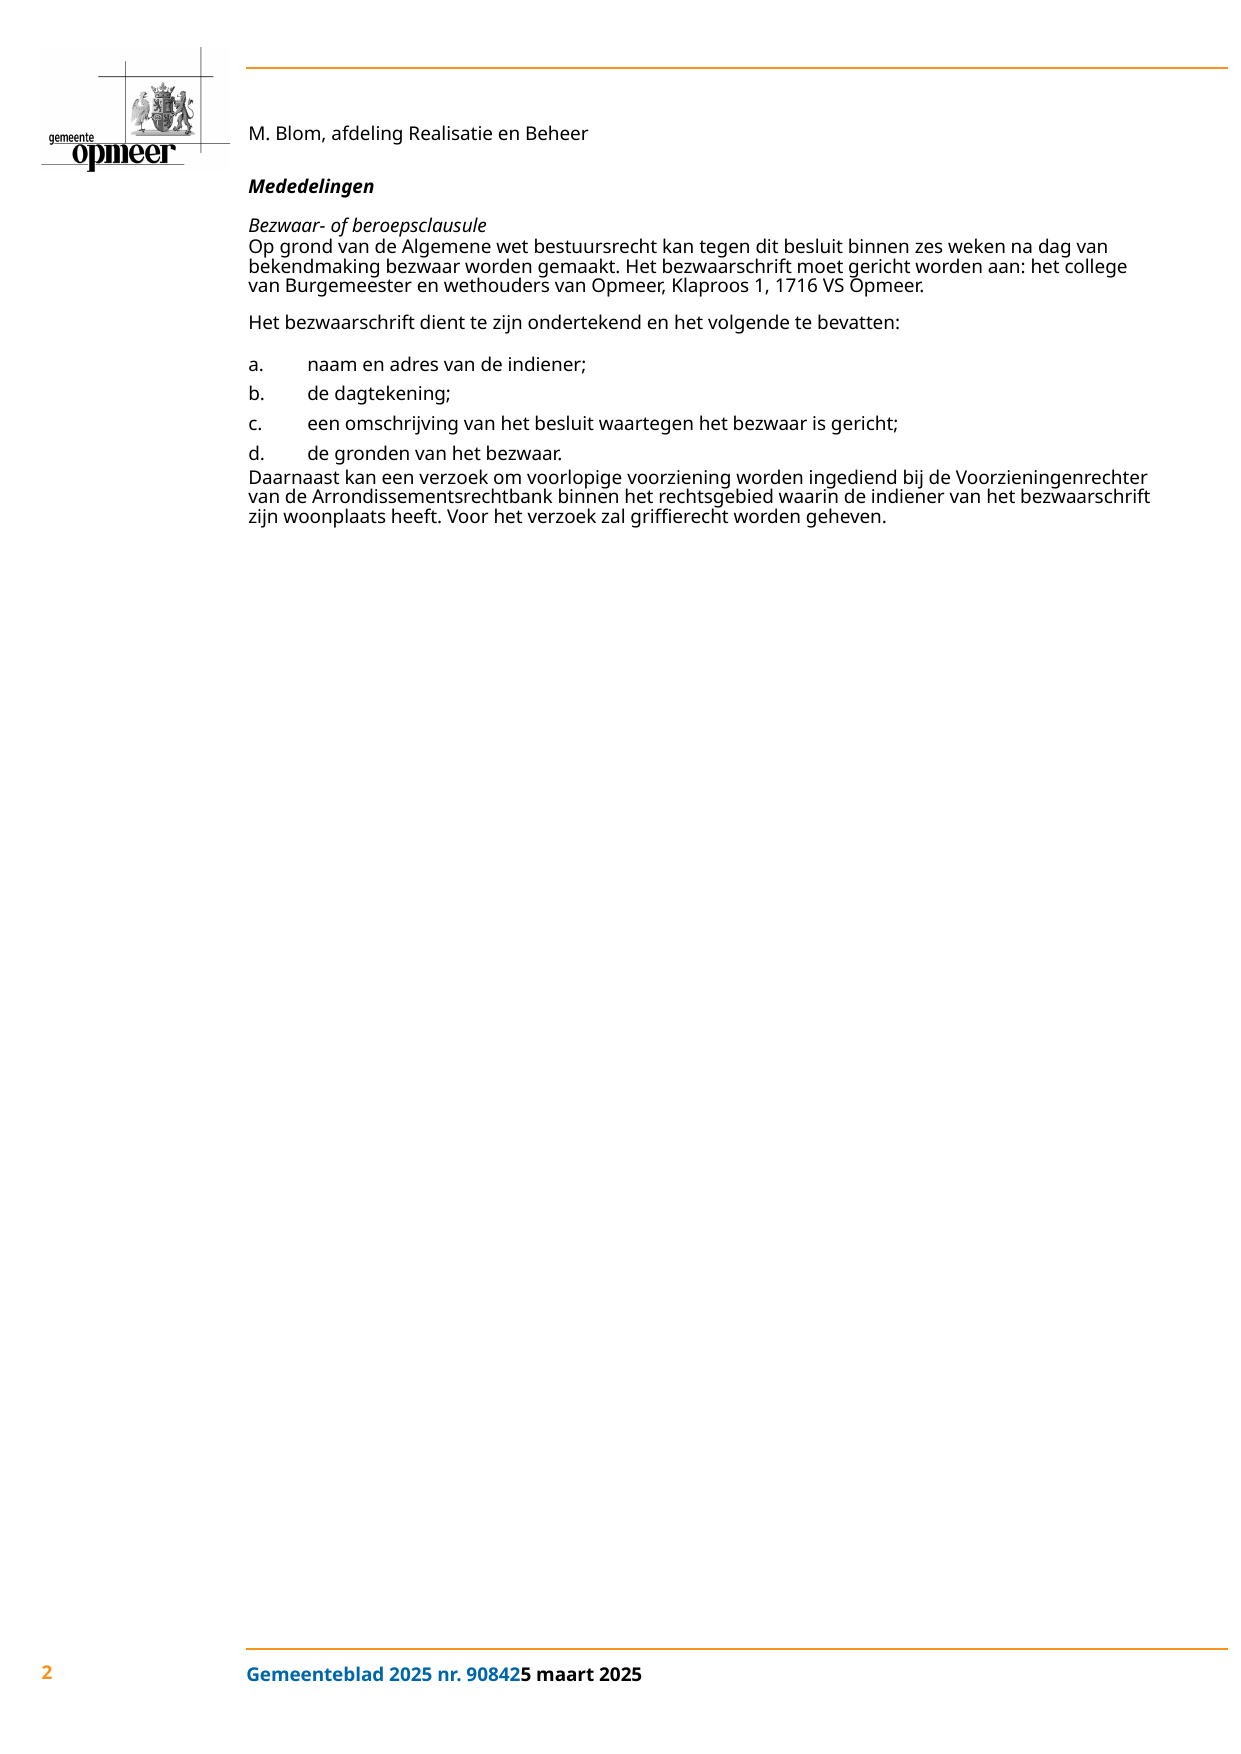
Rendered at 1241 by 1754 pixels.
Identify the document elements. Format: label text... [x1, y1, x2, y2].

text Mededelingen [248, 173, 1152, 199]
text Daarnaast kan een verzoek om voorlopige voorziening worden ingediend bij de Voorzieningenrechter van de Arrondissementsrechtbank binnen het rechtsgebied waarin de indiener van het bezwaarschrift zijn woonplaats heeft. Voor het verzoek zal griffierecht worden geheven. [248, 469, 1152, 527]
list de dagtekening; [248, 381, 1152, 406]
text Het bezwaarschrift dient te zijn ondertekend en het volgende te bevatten: [248, 314, 1152, 333]
list naam en adres van de indiener; [248, 351, 1152, 377]
text Bezwaar- of beroepsclausule [248, 213, 1152, 238]
list een omschrijving van het besluit waartegen het bezwaar is gericht; [248, 410, 1152, 436]
text M. Blom, afdeling Realisatie en Beheer [248, 121, 1152, 146]
text Op grond van de Algemene wet bestuursrecht kan tegen dit besluit binnen zes weken na dag van bekendmaking bezwaar worden gemaakt. Het bezwaarschrift moet gericht worden aan: het college van Burgemeester en wethouders van Opmeer, Klaproos 1, 1716 VS Opmeer. [248, 238, 1152, 296]
picture [41, 47, 231, 172]
list de gronden van het bezwaar. [248, 440, 1152, 465]
